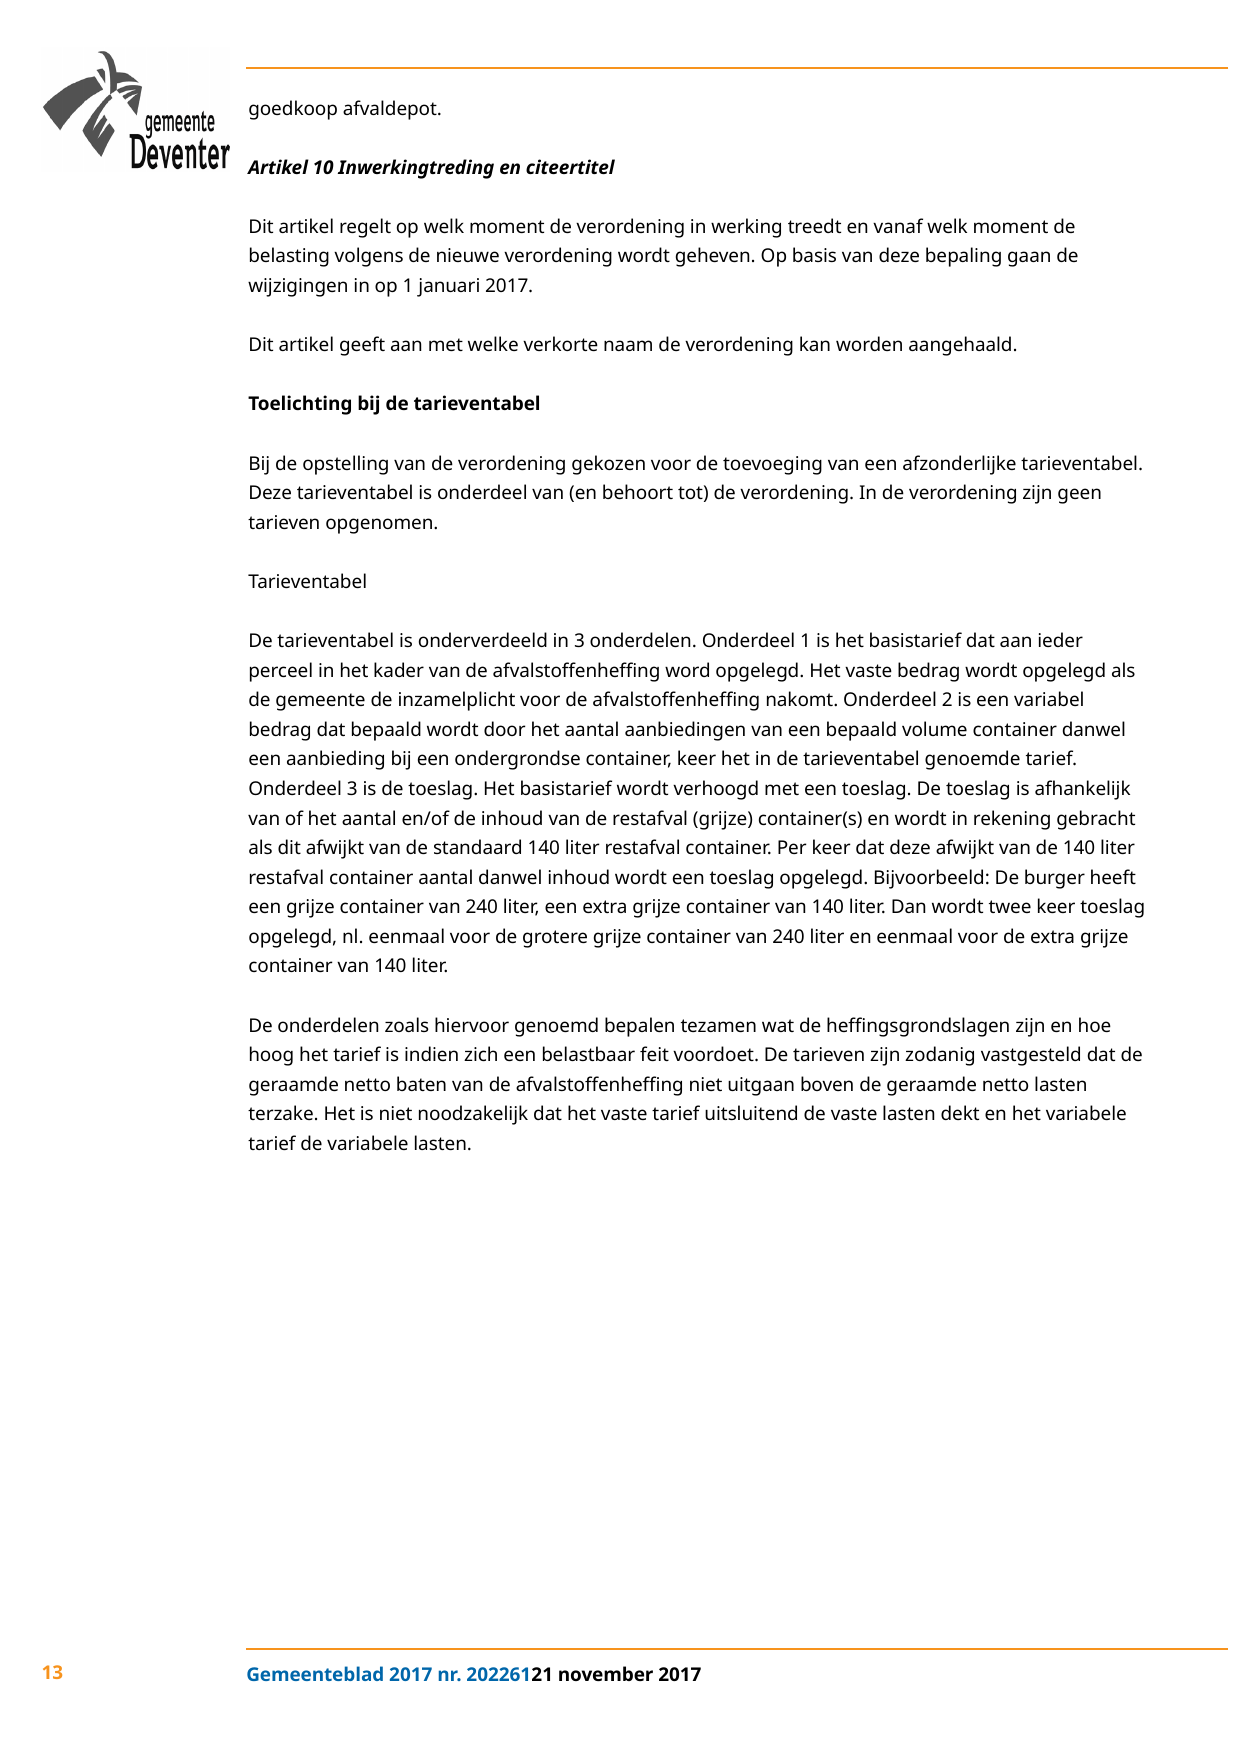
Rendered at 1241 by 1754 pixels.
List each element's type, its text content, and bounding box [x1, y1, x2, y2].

picture [41, 47, 231, 172]
text Toelichting bij de tarieventabel [248, 391, 1152, 416]
text De tarieventabel is onderverdeeld in 3 onderdelen. Onderdeel 1 is het basistarief dat aan ieder perceel in het kader van de afvalstoffenheffing word opgelegd. Het vaste bedrag wordt opgelegd als de gemeente de inzamelplicht voor de afvalstoffenheffing nakomt. Onderdeel 2 is een variabel bedrag dat bepaald wordt door het aantal aanbiedingen van een bepaald volume container danwel een aanbieding bij een ondergrondse container, keer het in de tarieventabel genoemde tarief. Onderdeel 3 is de toeslag. Het basistarief wordt verhoogd met een toeslag. De toeslag is afhankelijk van of het aantal en/of de inhoud van de restafval (grijze) container(s) en wordt in rekening gebracht als dit afwijkt van de standaard 140 liter restafval container. Per keer dat deze afwijkt van de 140 liter restafval container aantal danwel inhoud wordt een toeslag opgelegd. Bijvoorbeeld: De burger heeft een grijze container van 240 liter, een extra grijze container van 140 liter. Dan wordt twee keer toeslag opgelegd, nl. eenmaal voor de grotere grijze container van 240 liter en eenmaal voor de extra grijze container van 140 liter. [248, 627, 1152, 978]
text Dit artikel geeft aan met welke verkorte naam de verordening kan worden aangehaald. [248, 331, 1152, 357]
text Bij de opstelling van de verordening gekozen voor de toevoeging van een afzonderlijke tarieventabel. Deze tarieventabel is onderdeel van (en behoort tot) de verordening. In de verordening zijn geen tarieven opgenomen. [248, 450, 1152, 535]
text goedkoop afvaldepot. [248, 95, 1152, 121]
text Tarieventabel [248, 568, 1152, 594]
text Artikel 10 Inwerkingtreding en citeertitel [248, 154, 1152, 180]
text De onderdelen zoals hiervoor genoemd bepalen tezamen wat de heffingsgrondslagen zijn en hoe hoog het tarief is indien zich een belastbaar feit voordoet. De tarieven zijn zodanig vastgesteld dat de geraamde netto baten van de afvalstoffenheffing niet uitgaan boven de geraamde netto lasten terzake. Het is niet noodzakelijk dat het vaste tarief uitsluitend de vaste lasten dekt en het variabele tarief de variabele lasten. [248, 1012, 1152, 1156]
text Dit artikel regelt op welk moment de verordening in werking treedt en vanaf welk moment de belasting volgens de nieuwe verordening wordt geheven. Op basis van deze bepaling gaan de wijzigingen in op 1 januari 2017. [248, 213, 1152, 298]
